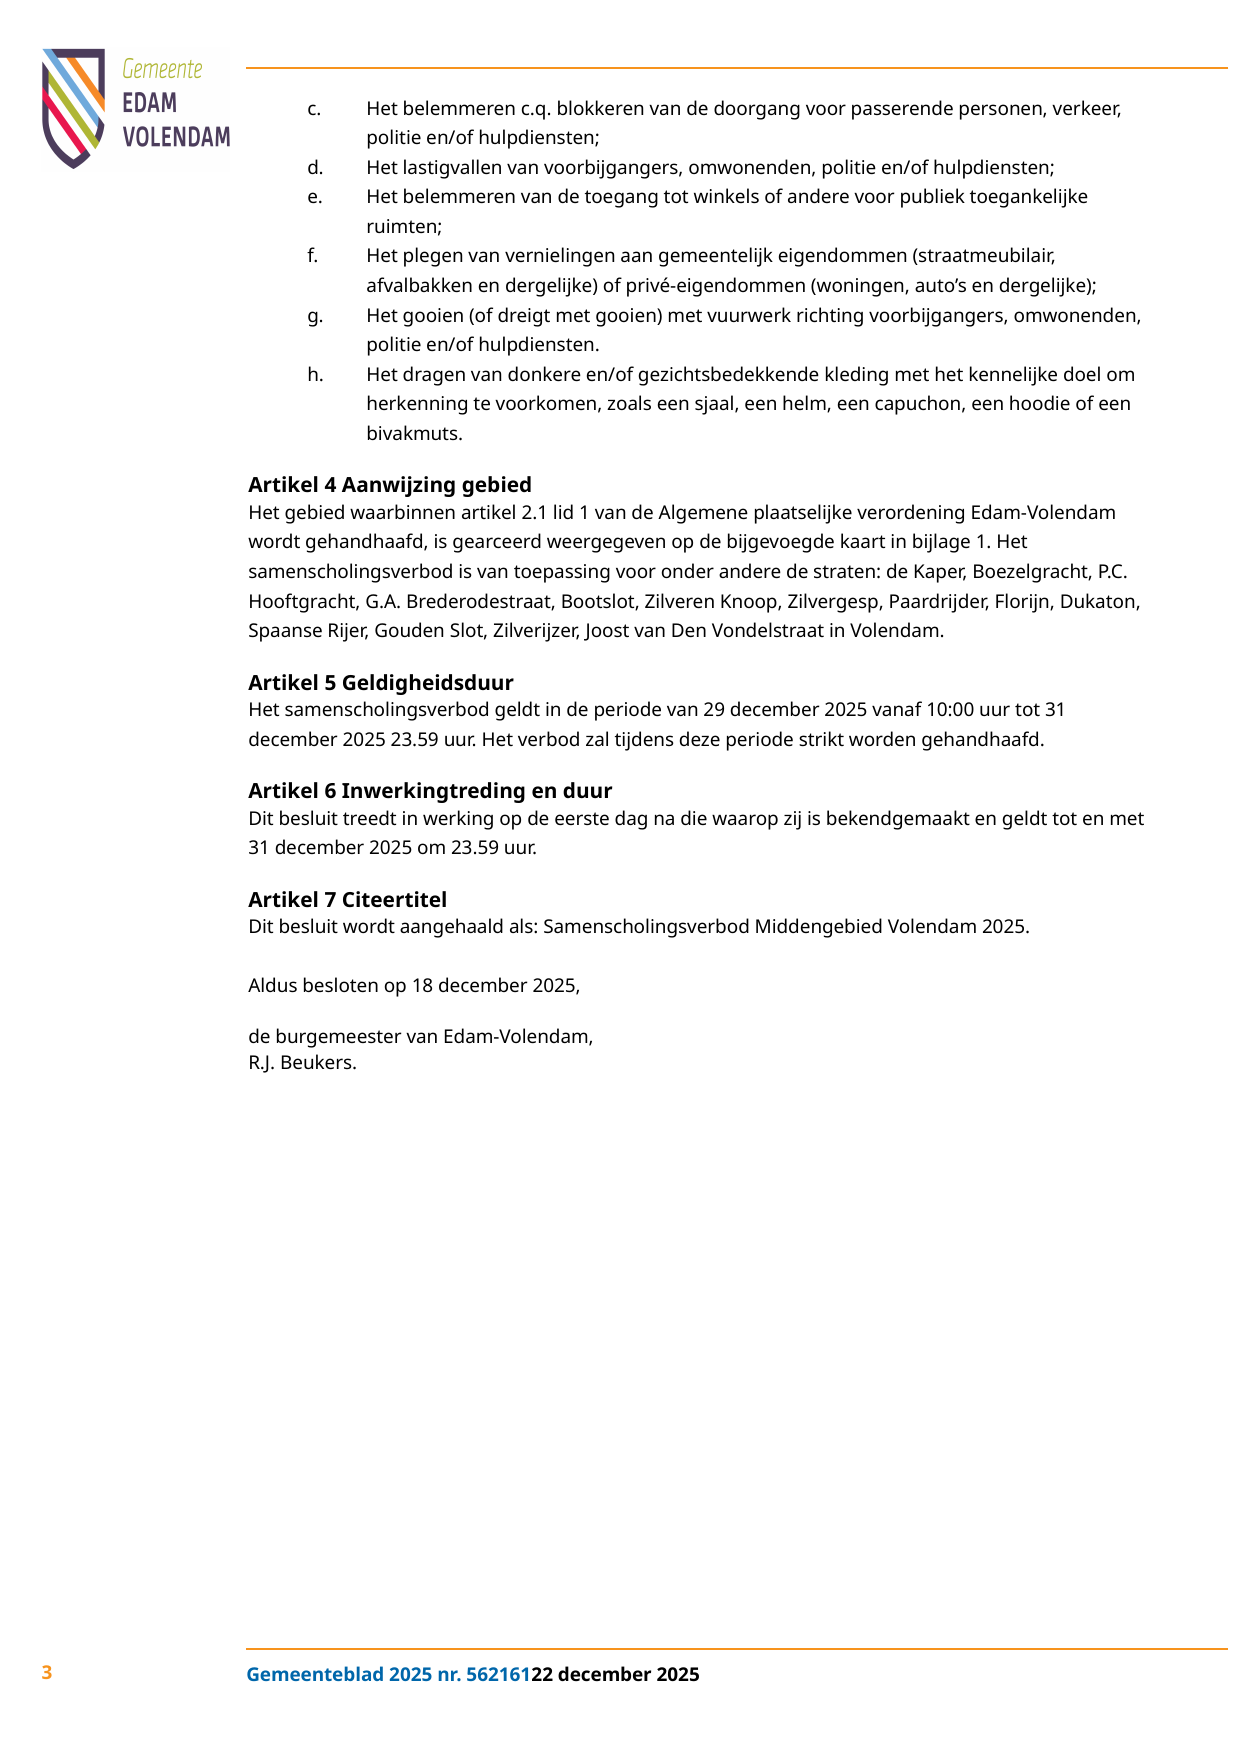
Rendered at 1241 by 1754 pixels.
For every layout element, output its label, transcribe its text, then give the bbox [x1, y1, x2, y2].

text Artikel 6 Inwerkingtreding en duur [248, 776, 1152, 805]
list Het gooien (of dreigt met gooien) met vuurwerk richting voorbijgangers, omwonenden, politie en/of hulpdiensten. [307, 302, 1152, 357]
list Het belemmeren c.q. blokkeren van de doorgang voor passerende personen, verkeer, politie en/of hulpdiensten; [307, 95, 1152, 150]
list Het dragen van donkere en/of gezichtsbedekkende kleding met het kennelijke doel om herkenning te voorkomen, zoals een sjaal, een helm, een capuchon, een hoodie of een bivakmuts. [307, 361, 1152, 446]
list Het belemmeren van de toegang tot winkels of andere voor publiek toegankelijke ruimten; [307, 183, 1152, 239]
text R.J. Beukers. [248, 1049, 1152, 1075]
text Aldus besloten op 18 december 2025, [248, 972, 1152, 998]
text Dit besluit treedt in werking op de eerste dag na die waarop zij is bekendgemaakt en geldt tot en met 31 december 2025 om 23.59 uur. [248, 805, 1152, 860]
text Artikel 5 Geldigheidsduur [248, 668, 1152, 696]
list Het plegen van vernielingen aan gemeentelijk eigendommen (straatmeubilair, afvalbakken en dergelijke) of privé-eigendommen (woningen, auto’s en dergelijke); [307, 243, 1152, 298]
text de burgemeester van Edam-Volendam, [248, 1024, 1152, 1049]
text Het gebied waarbinnen artikel 2.1 lid 1 van de Algemene plaatselijke verordening Edam-Volendam wordt gehandhaafd, is gearceerd weergegeven op de bijgevoegde kaart in bijlage 1. Het samenscholingsverbod is van toepassing voor onder andere de straten: de Kaper, Boezelgracht, P.C. Hooftgracht, G.A. Brederodestraat, Bootslot, Zilveren Knoop, Zilvergesp, Paardrijder, Florijn, Dukaton, Spaanse Rijer, Gouden Slot, Zilverijzer, Joost van Den Vondelstraat in Volendam. [248, 499, 1152, 643]
picture [41, 47, 231, 172]
text Het samenscholingsverbod geldt in de periode van 29 december 2025 vanaf 10:00 uur tot 31 december 2025 23.59 uur. Het verbod zal tijdens deze periode strikt worden gehandhaafd. [248, 696, 1152, 752]
text Artikel 7 Citeertitel [248, 885, 1152, 913]
text Dit besluit wordt aangehaald als: Samenscholingsverbod Middengebied Volendam 2025. [248, 913, 1152, 939]
text Artikel 4 Aanwijzing gebied [248, 471, 1152, 499]
list Het lastigvallen van voorbijgangers, omwonenden, politie en/of hulpdiensten; [307, 154, 1152, 180]
